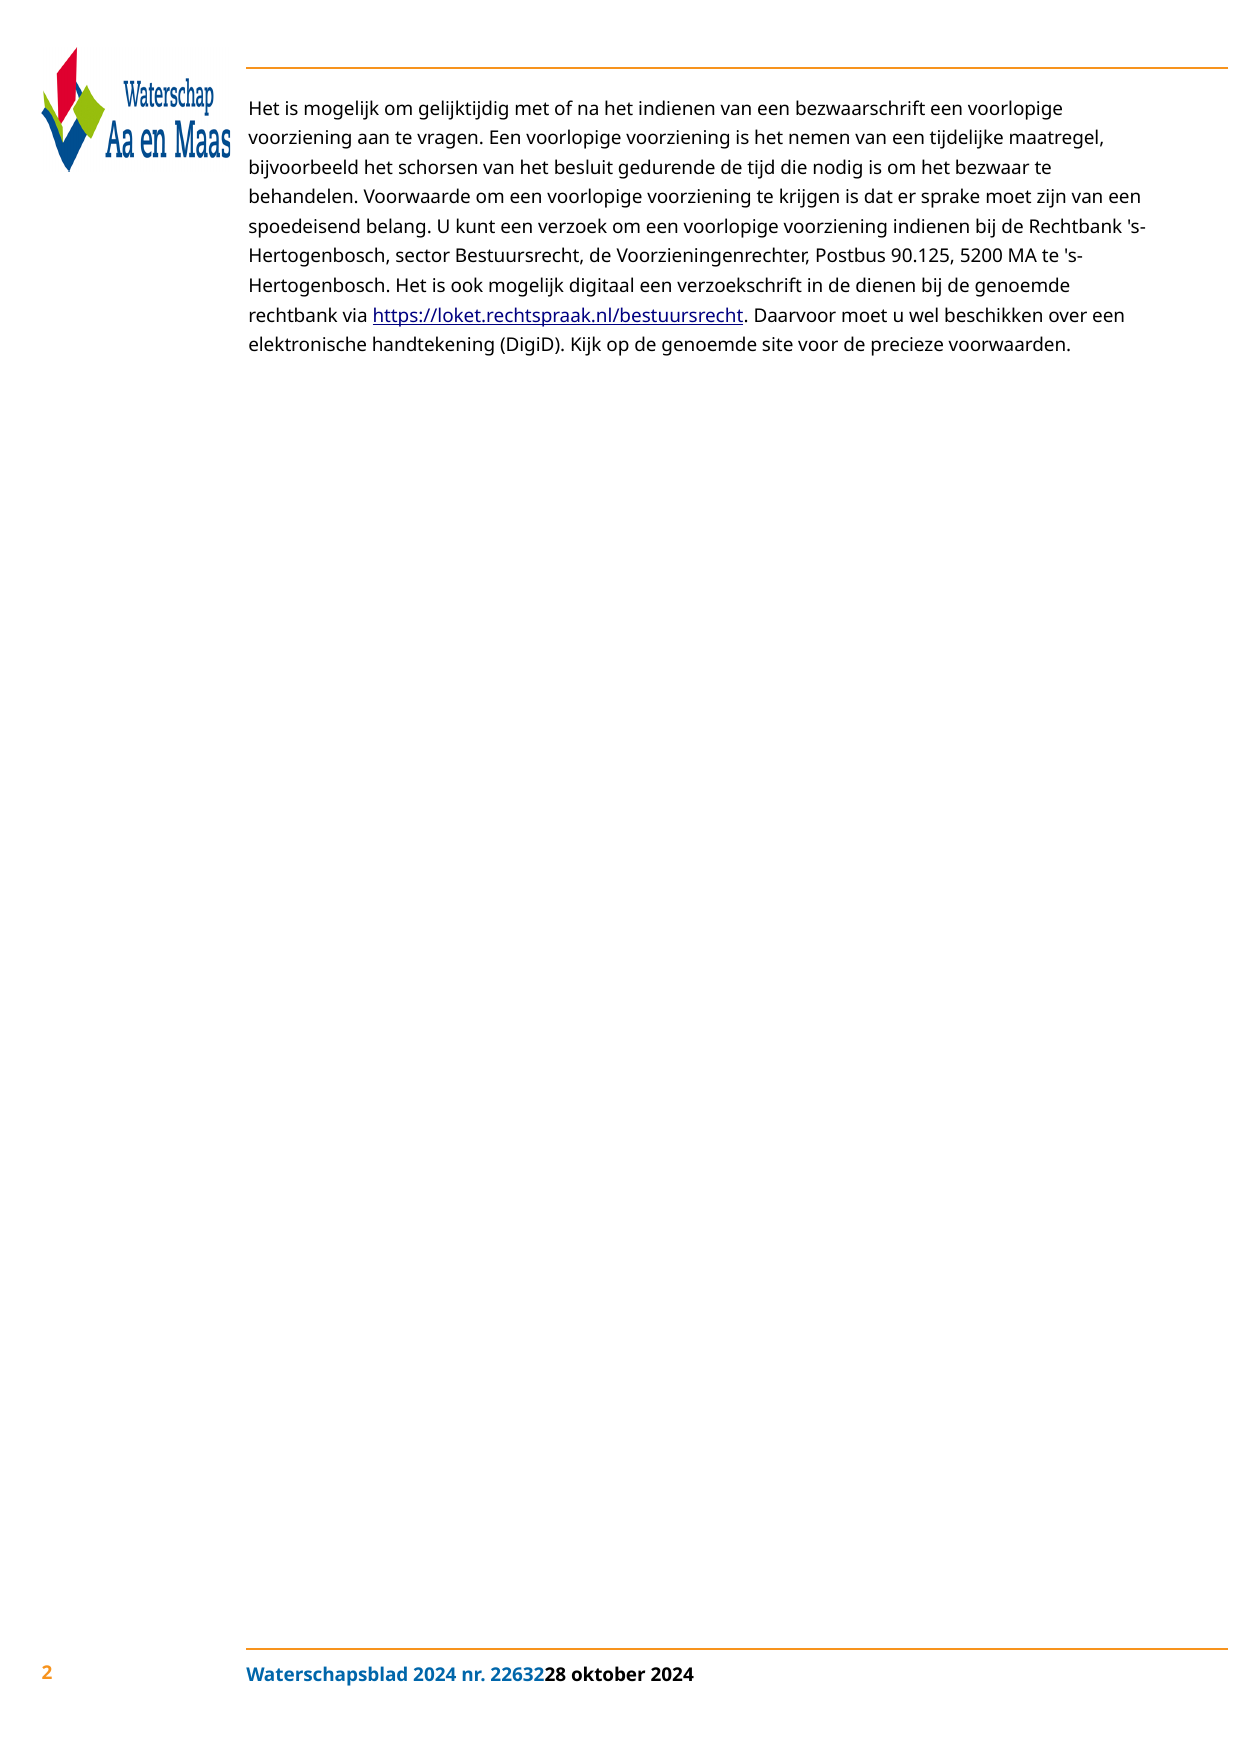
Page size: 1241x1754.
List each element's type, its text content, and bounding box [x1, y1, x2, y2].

picture [41, 47, 231, 172]
text Het is mogelijk om gelijktijdig met of na het indienen van een bezwaarschrift een voorlopige voorziening aan te vragen. Een voorlopige voorziening is het nemen van een tijdelijke maatregel, bijvoorbeeld het schorsen van het besluit gedurende de tijd die nodig is om het bezwaar te behandelen. Voorwaarde om een voorlopige voorziening te krijgen is dat er sprake moet zijn van een spoedeisend belang. U kunt een verzoek om een voorlopige voorziening indienen bij de Rechtbank 's-Hertogenbosch, sector Bestuursrecht, de Voorzieningenrechter, Postbus 90.125, 5200 MA te 's-Hertogenbosch. Het is ook mogelijk digitaal een verzoekschrift in de dienen bij de genoemde rechtbank via https://loket.rechtspraak.nl/bestuursrecht. Daarvoor moet u wel beschikken over een elektronische handtekening (DigiD). Kijk op de genoemde site voor de precieze voorwaarden. [248, 95, 1152, 357]
